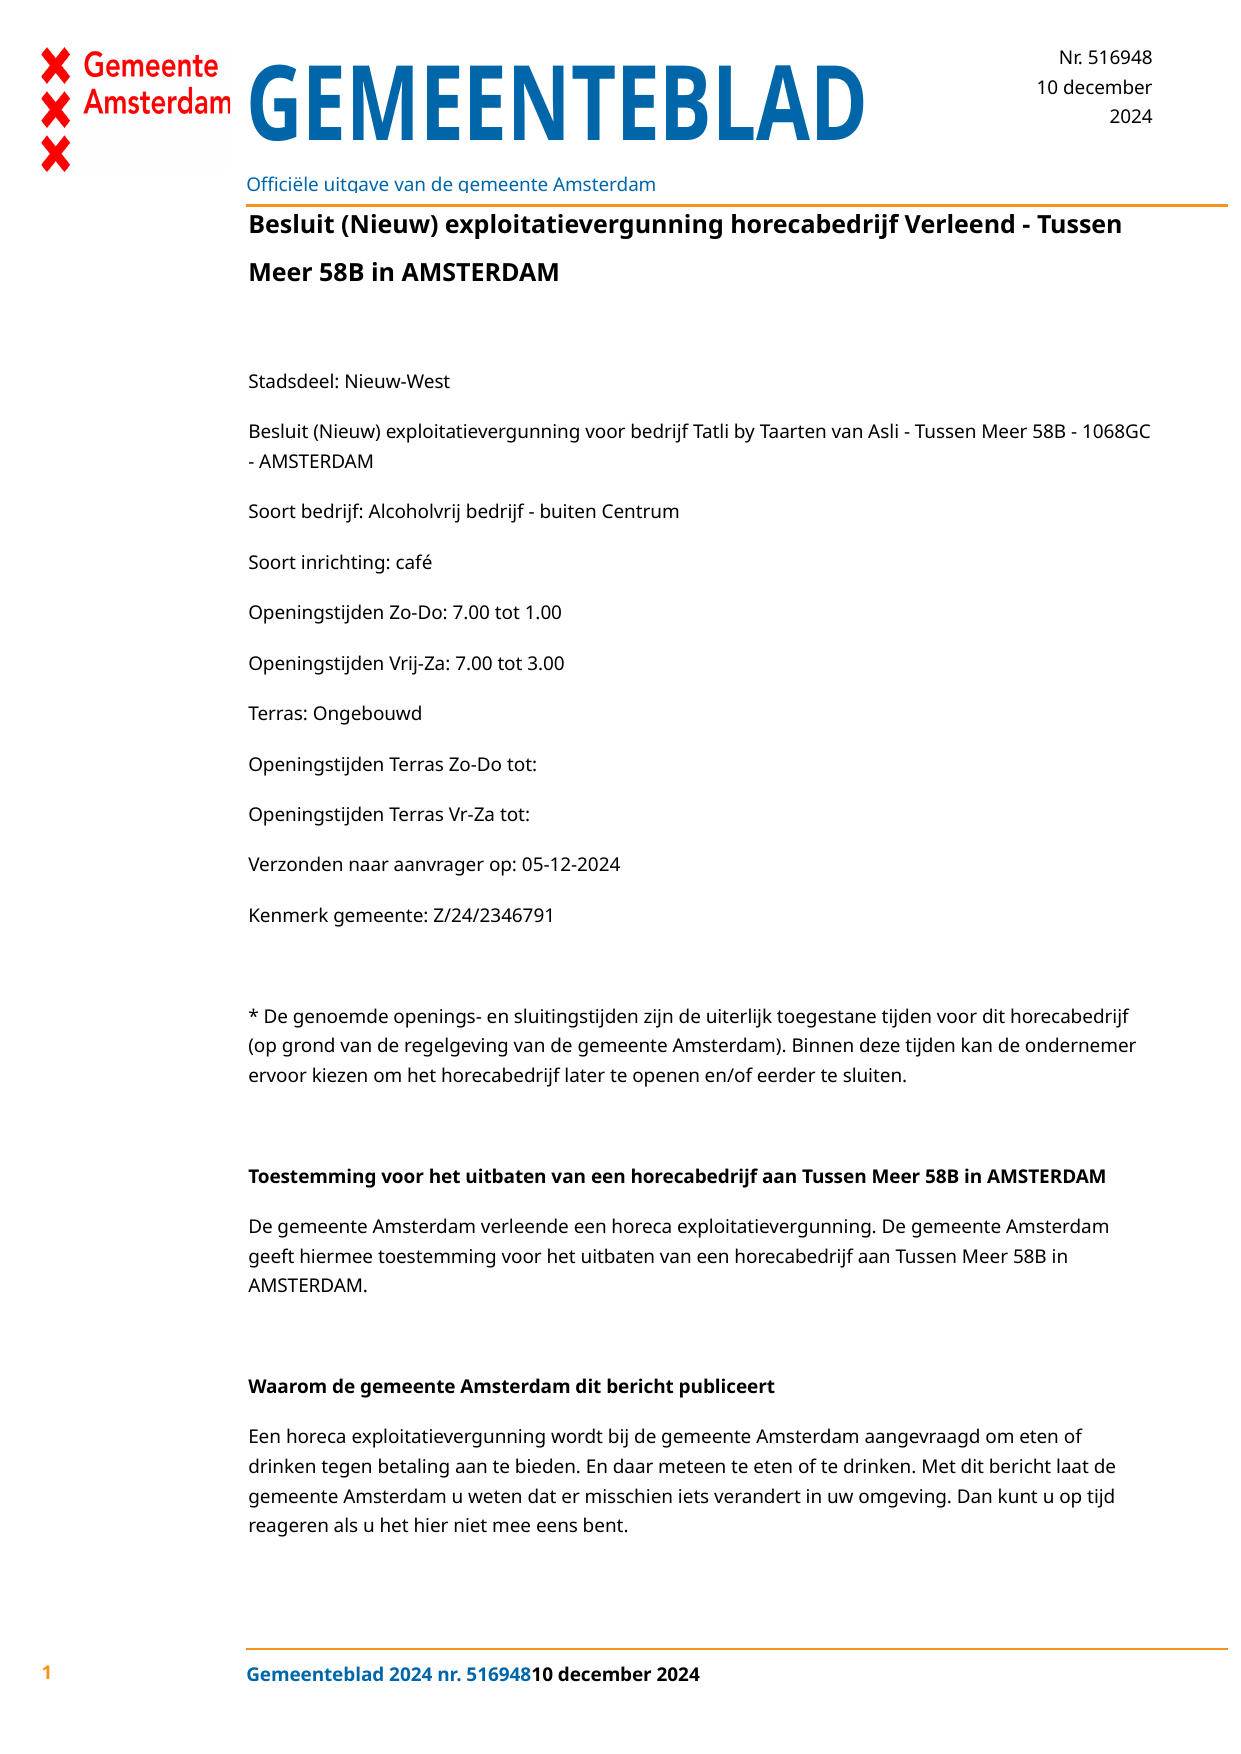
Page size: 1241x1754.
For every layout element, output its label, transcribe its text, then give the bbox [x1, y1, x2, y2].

text Terras: Ongebouwd [248, 700, 1152, 726]
picture [41, 47, 231, 172]
text Verzonden naar aanvrager op: 05-12-2024 [248, 852, 1152, 877]
text Stadsdeel: Nieuw-West [248, 368, 1152, 394]
text Toestemming voor het uitbaten van een horecabedrijf aan Tussen Meer 58B in AMSTERDAM [248, 1163, 1152, 1189]
text De gemeente Amsterdam verleende een horeca exploitatievergunning. De gemeente Amsterdam geeft hiermee toestemming voor het uitbaten van een horecabedrijf aan Tussen Meer 58B in AMSTERDAM. [248, 1213, 1152, 1298]
text Een horeca exploitatievergunning wordt bij de gemeente Amsterdam aangevraagd om eten of drinken tegen betaling aan te bieden. En daar meteen te eten of te drinken. Met dit bericht laat de gemeente Amsterdam u weten dat er misschien iets verandert in uw omgeving. Dan kunt u op tijd reageren als u het hier niet mee eens bent. [248, 1424, 1152, 1538]
text * De genoemde openings- en sluitingstijden zijn de uiterlijk toegestane tijden voor dit horecabedrijf (op grond van de regelgeving van de gemeente Amsterdam). Binnen deze tijden kan de ondernemer ervoor kiezen om het horecabedrijf later te openen en/of eerder te sluiten. [248, 1003, 1152, 1088]
text Openingstijden Terras Vr-Za tot: [248, 801, 1152, 827]
text Openingstijden Vrij-Za: 7.00 tot 3.00 [248, 650, 1152, 676]
text Besluit (Nieuw) exploitatievergunning horecabedrijf Verleend - Tussen Meer 58B in AMSTERDAM [248, 207, 1152, 288]
text Openingstijden Zo-Do: 7.00 tot 1.00 [248, 599, 1152, 625]
text Waarom de gemeente Amsterdam dit bericht publiceert [248, 1373, 1152, 1399]
text Openingstijden Terras Zo-Do tot: [248, 751, 1152, 777]
text Soort bedrijf: Alcoholvrij bedrijf - buiten Centrum [248, 499, 1152, 524]
text Kenmerk gemeente: Z/24/2346791 [248, 902, 1152, 928]
text Soort inrichting: café [248, 549, 1152, 575]
text Besluit (Nieuw) exploitatievergunning voor bedrijf Tatli by Taarten van Asli - Tussen Meer 58B - 1068GC - AMSTERDAM [248, 419, 1152, 474]
